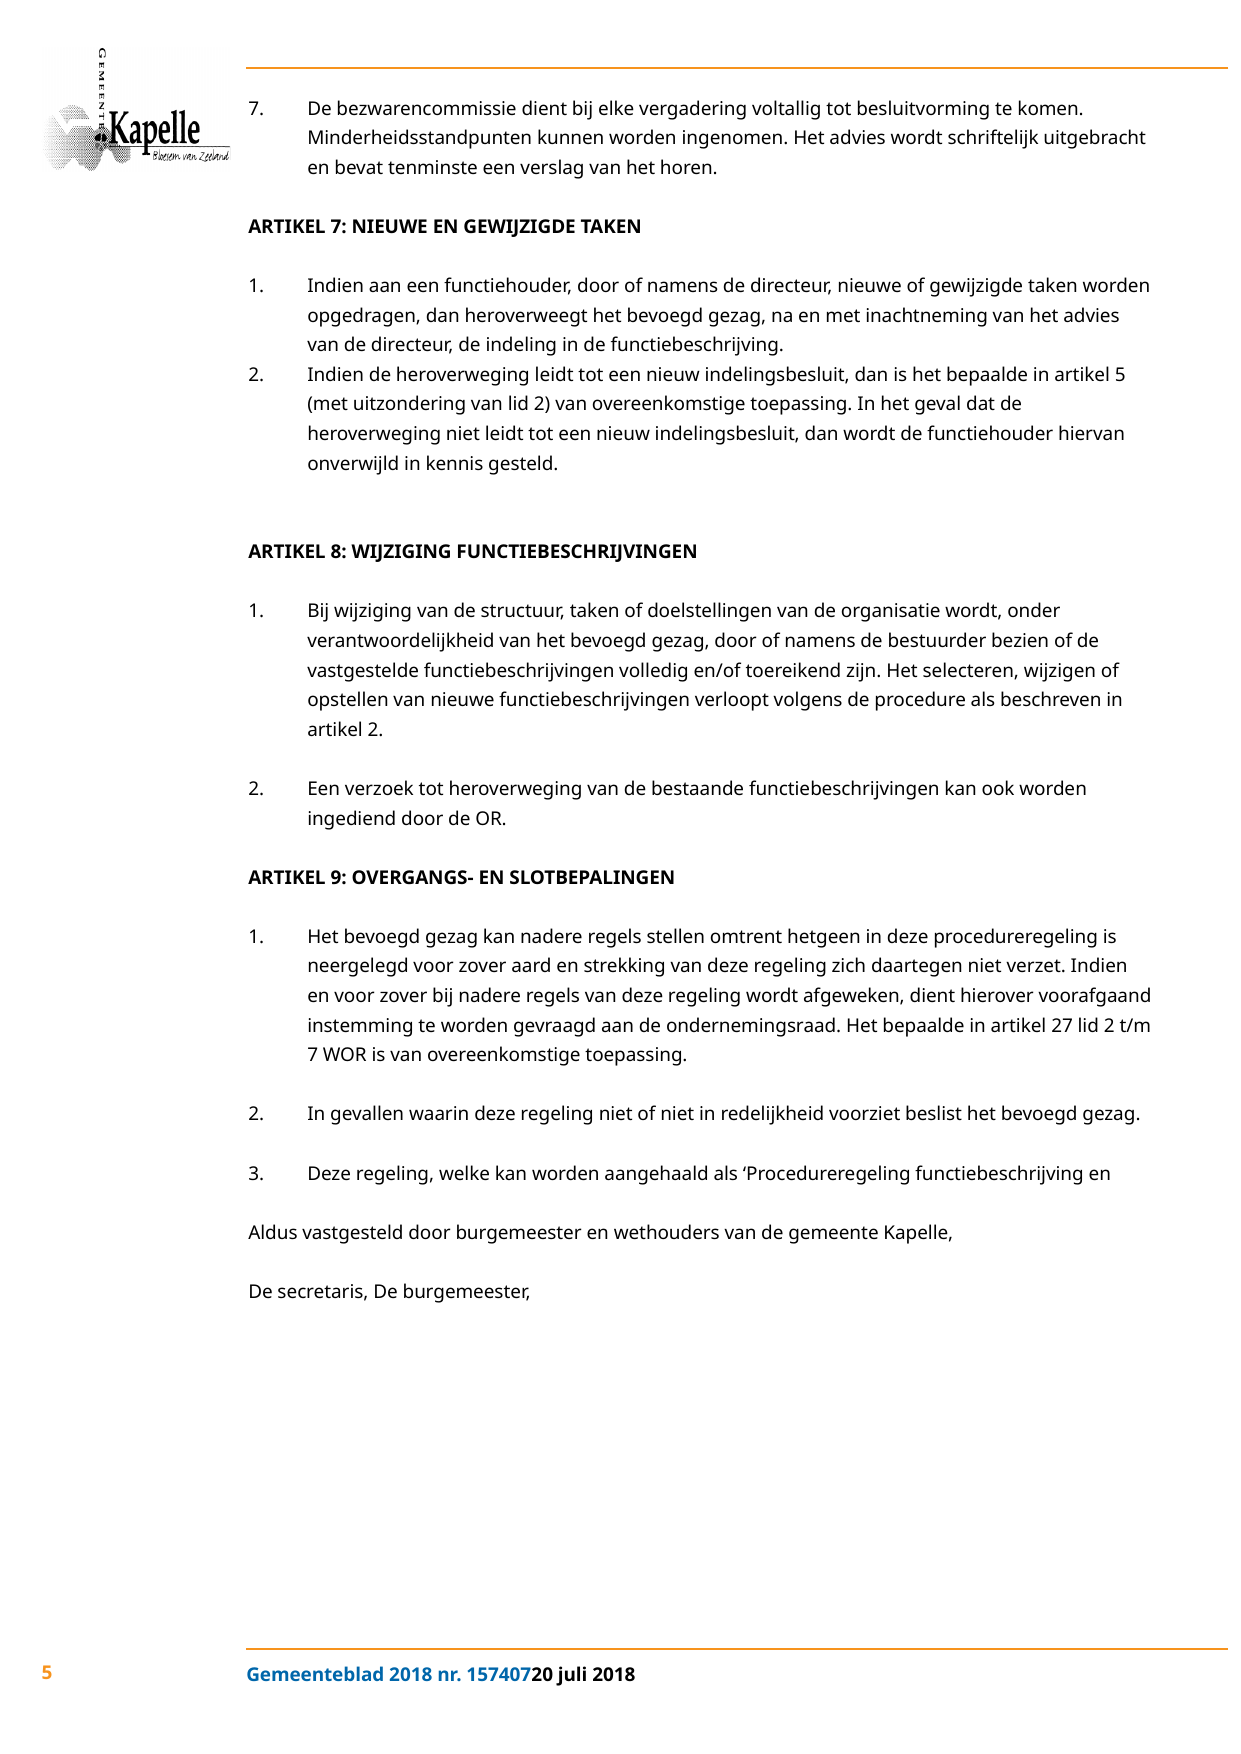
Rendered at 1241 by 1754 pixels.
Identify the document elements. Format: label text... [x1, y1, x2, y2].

text Aldus vastgesteld door burgemeester en wethouders van de gemeente Kapelle, [248, 1219, 1152, 1245]
list In gevallen waarin deze regeling niet of niet in redelijkheid voorziet beslist het bevoegd gezag. [248, 1101, 1152, 1126]
list De bezwarencommissie dient bij elke vergadering voltallig tot besluitvorming te komen. Minderheidsstandpunten kunnen worden ingenomen. Het advies wordt schriftelijk uitgebracht en bevat tenminste een verslag van het horen. [248, 95, 1152, 180]
list Bij wijziging van de structuur, taken of doelstellingen van de organisatie wordt, onder verantwoordelijkheid van het bevoegd gezag, door of namens de bestuurder bezien of de vastgestelde functiebeschrijvingen volledig en/of toereikend zijn. Het selecteren, wijzigen of opstellen van nieuwe functiebeschrijvingen verloopt volgens de procedure als beschreven in artikel 2. [248, 598, 1152, 742]
picture [41, 47, 231, 172]
text ARTIKEL 9: OVERGANGS- EN SLOTBEPALINGEN [248, 864, 1152, 890]
list Deze regeling, welke kan worden aangehaald als ‘Procedureregeling functiebeschrijving en [248, 1160, 1152, 1186]
text ARTIKEL 8: WIJZIGING FUNCTIEBESCHRIJVINGEN [248, 538, 1152, 564]
text De secretaris, De burgemeester, [248, 1278, 1152, 1304]
text ARTIKEL 7: NIEUWE EN GEWIJZIGDE TAKEN [248, 213, 1152, 239]
list Het bevoegd gezag kan nadere regels stellen omtrent hetgeen in deze procedureregeling is neergelegd voor zover aard en strekking van deze regeling zich daartegen niet verzet. Indien en voor zover bij nadere regels van deze regeling wordt afgeweken, dient hierover voorafgaand instemming te worden gevraagd aan de ondernemingsraad. Het bepaalde in artikel 27 lid 2 t/m 7 WOR is van overeenkomstige toepassing. [248, 923, 1152, 1067]
list Indien de heroverweging leidt tot een nieuw indelingsbesluit, dan is het bepaalde in artikel 5 (met uitzondering van lid 2) van overeenkomstige toepassing. In het geval dat de heroverweging niet leidt tot een nieuw indelingsbesluit, dan wordt de functiehouder hiervan onverwijld in kennis gesteld. [248, 361, 1152, 476]
list Indien aan een functiehouder, door of namens de directeur, nieuwe of gewijzigde taken worden opgedragen, dan heroverweegt het bevoegd gezag, na en met inachtneming van het advies van de directeur, de indeling in de functiebeschrijving. [248, 272, 1152, 357]
list Een verzoek tot heroverweging van de bestaande functiebeschrijvingen kan ook worden ingediend door de OR. [248, 775, 1152, 831]
